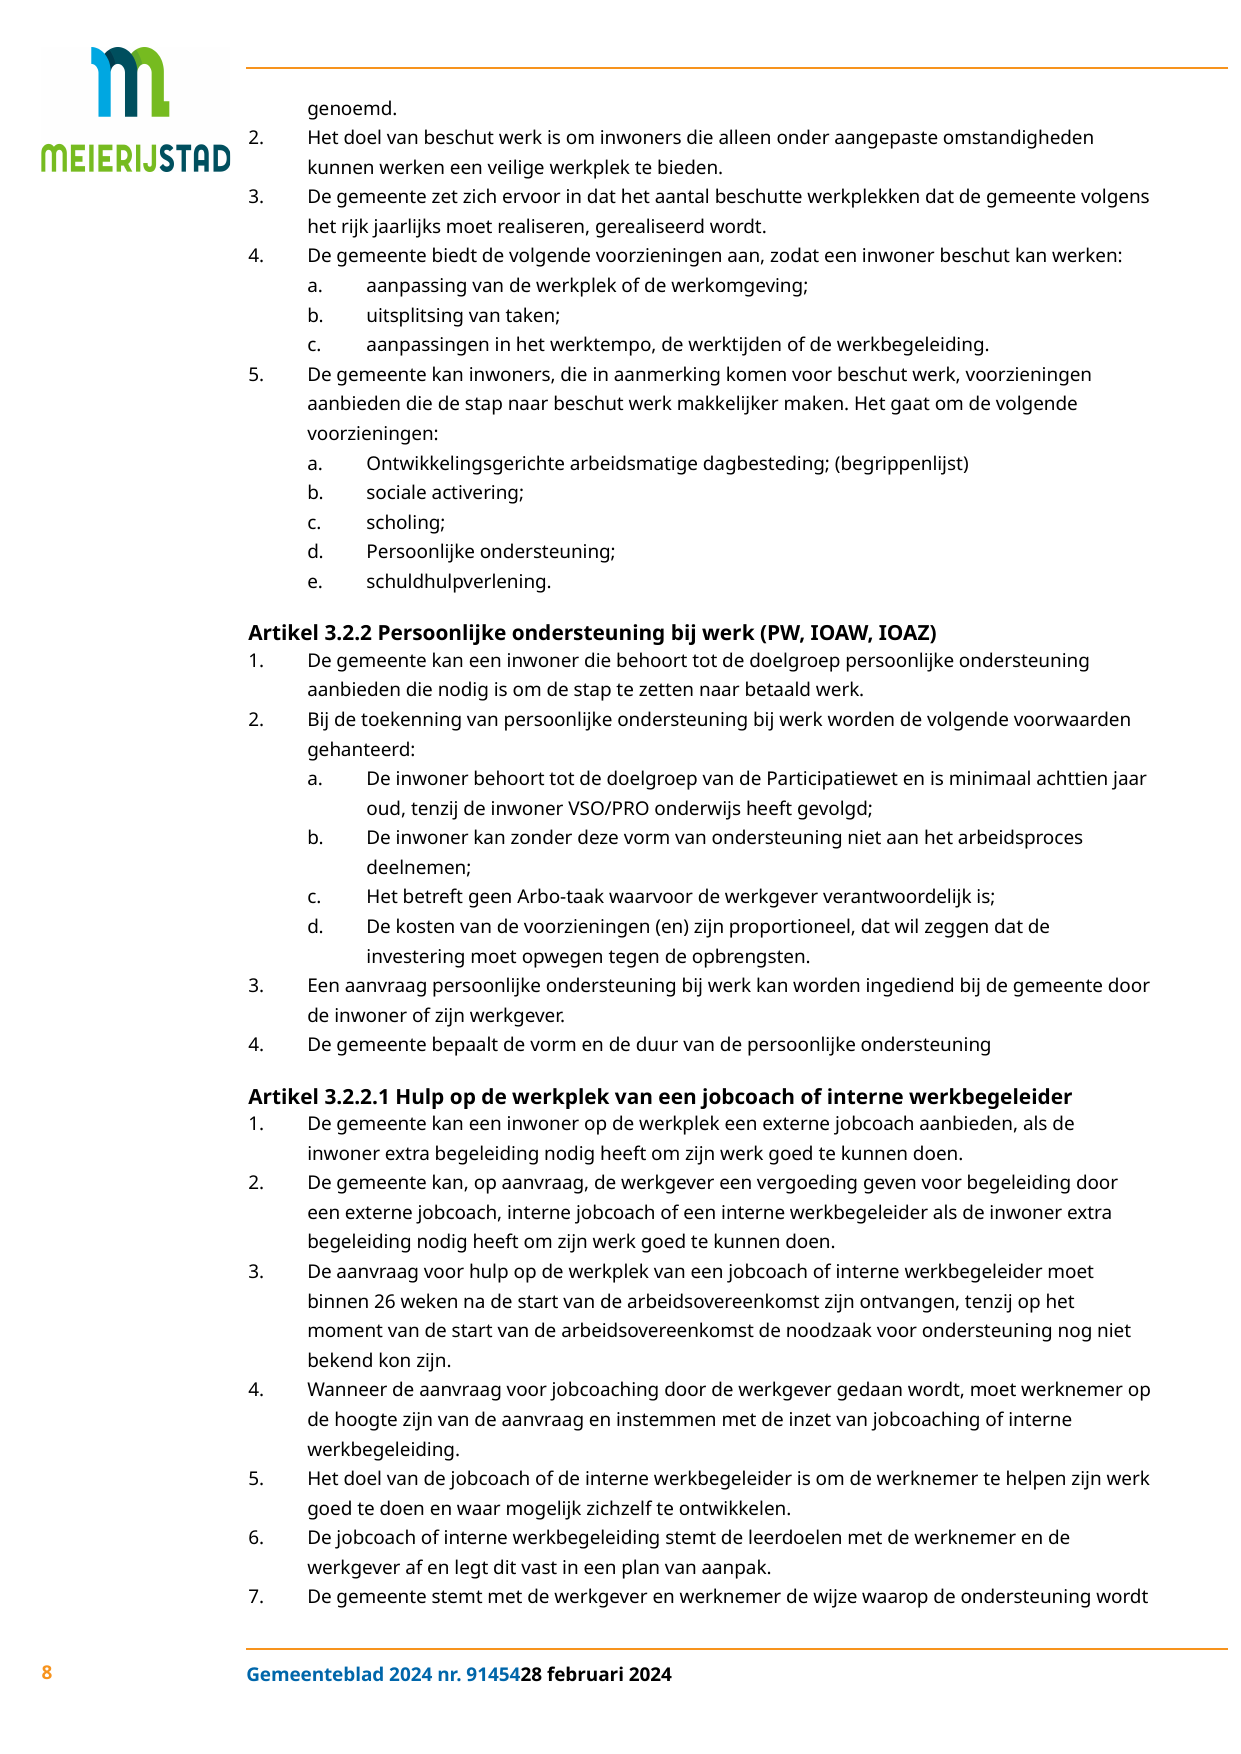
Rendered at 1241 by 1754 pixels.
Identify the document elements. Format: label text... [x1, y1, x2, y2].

list Bij de toekenning van persoonlijke ondersteuning bij werk worden de volgende voorwaarden gehanteerd: [248, 706, 1152, 761]
list schuldhulpverlening. [307, 568, 1152, 594]
list genoemd. [248, 95, 1152, 121]
list uitsplitsing van taken; [307, 302, 1152, 328]
list De jobcoach of interne werkbegeleiding stemt de leerdoelen met de werknemer en de werkgever af en legt dit vast in een plan van aanpak. [248, 1524, 1152, 1580]
list scholing; [307, 509, 1152, 535]
list Het betreft geen Arbo-taak waarvoor de werkgever verantwoordelijk is; [307, 884, 1152, 909]
list De aanvraag voor hulp op de werkplek van een jobcoach of interne werkbegeleider moet binnen 26 weken na de start van de arbeidsovereenkomst zijn ontvangen, tenzij op het moment van de start van de arbeidsovereenkomst de noodzaak voor ondersteuning nog niet bekend kon zijn. [248, 1258, 1152, 1373]
list De gemeente kan een inwoner op de werkplek een externe jobcoach aanbieden, als de inwoner extra begeleiding nodig heeft om zijn werk goed te kunnen doen. [248, 1110, 1152, 1166]
list De gemeente kan een inwoner die behoort tot de doelgroep persoonlijke ondersteuning aanbieden die nodig is om de stap te zetten naar betaald werk. [248, 647, 1152, 702]
list Het doel van beschut werk is om inwoners die alleen onder aangepaste omstandigheden kunnen werken een veilige werkplek te bieden. [248, 124, 1152, 180]
list De inwoner behoort tot de doelgroep van de Participatiewet en is minimaal achttien jaar oud, tenzij de inwoner VSO/PRO onderwijs heeft gevolgd; [307, 765, 1152, 821]
list aanpassingen in het werktempo, de werktijden of de werkbegeleiding. [307, 331, 1152, 357]
list De gemeente kan, op aanvraag, de werkgever een vergoeding geven voor begeleiding door een externe jobcoach, interne jobcoach of een interne werkbegeleider als de inwoner extra begeleiding nodig heeft om zijn werk goed te kunnen doen. [248, 1169, 1152, 1254]
list aanpassing van de werkplek of de werkomgeving; [307, 272, 1152, 298]
list Een aanvraag persoonlijke ondersteuning bij werk kan worden ingediend bij de gemeente door de inwoner of zijn werkgever. [248, 972, 1152, 1028]
text Artikel 3.2.2 Persoonlijke ondersteuning bij werk (PW, IOAW, IOAZ) [248, 618, 1152, 647]
list Het doel van de jobcoach of de interne werkbegeleider is om de werknemer te helpen zijn werk goed te doen en waar mogelijk zichzelf te ontwikkelen. [248, 1465, 1152, 1521]
list De inwoner kan zonder deze vorm van ondersteuning niet aan het arbeidsproces deelnemen; [307, 824, 1152, 880]
list Wanneer de aanvraag voor jobcoaching door de werkgever gedaan wordt, moet werknemer op de hoogte zijn van de aanvraag en instemmen met de inzet van jobcoaching of interne werkbegeleiding. [248, 1377, 1152, 1462]
list De gemeente bepaalt de vorm en de duur van de persoonlijke ondersteuning [248, 1032, 1152, 1057]
list De kosten van de voorzieningen (en) zijn proportioneel, dat wil zeggen dat de investering moet opwegen tegen de opbrengsten. [307, 913, 1152, 968]
list De gemeente stemt met de werkgever en werknemer de wijze waarop de ondersteuning wordt [248, 1584, 1152, 1609]
list De gemeente zet zich ervoor in dat het aantal beschutte werkplekken dat de gemeente volgens het rijk jaarlijks moet realiseren, gerealiseerd wordt. [248, 183, 1152, 239]
list Persoonlijke ondersteuning; [307, 538, 1152, 564]
list De gemeente kan inwoners, die in aanmerking komen voor beschut werk, voorzieningen aanbieden die de stap naar beschut werk makkelijker maken. Het gaat om de volgende voorzieningen: [248, 361, 1152, 446]
list sociale activering; [307, 479, 1152, 505]
picture [41, 47, 231, 172]
list De gemeente biedt de volgende voorzieningen aan, zodat een inwoner beschut kan werken: [248, 243, 1152, 268]
list Ontwikkelingsgerichte arbeidsmatige dagbesteding; (begrippenlijst) [307, 450, 1152, 476]
text Artikel 3.2.2.1 Hulp op de werkplek van een jobcoach of interne werkbegeleider [248, 1082, 1152, 1110]
